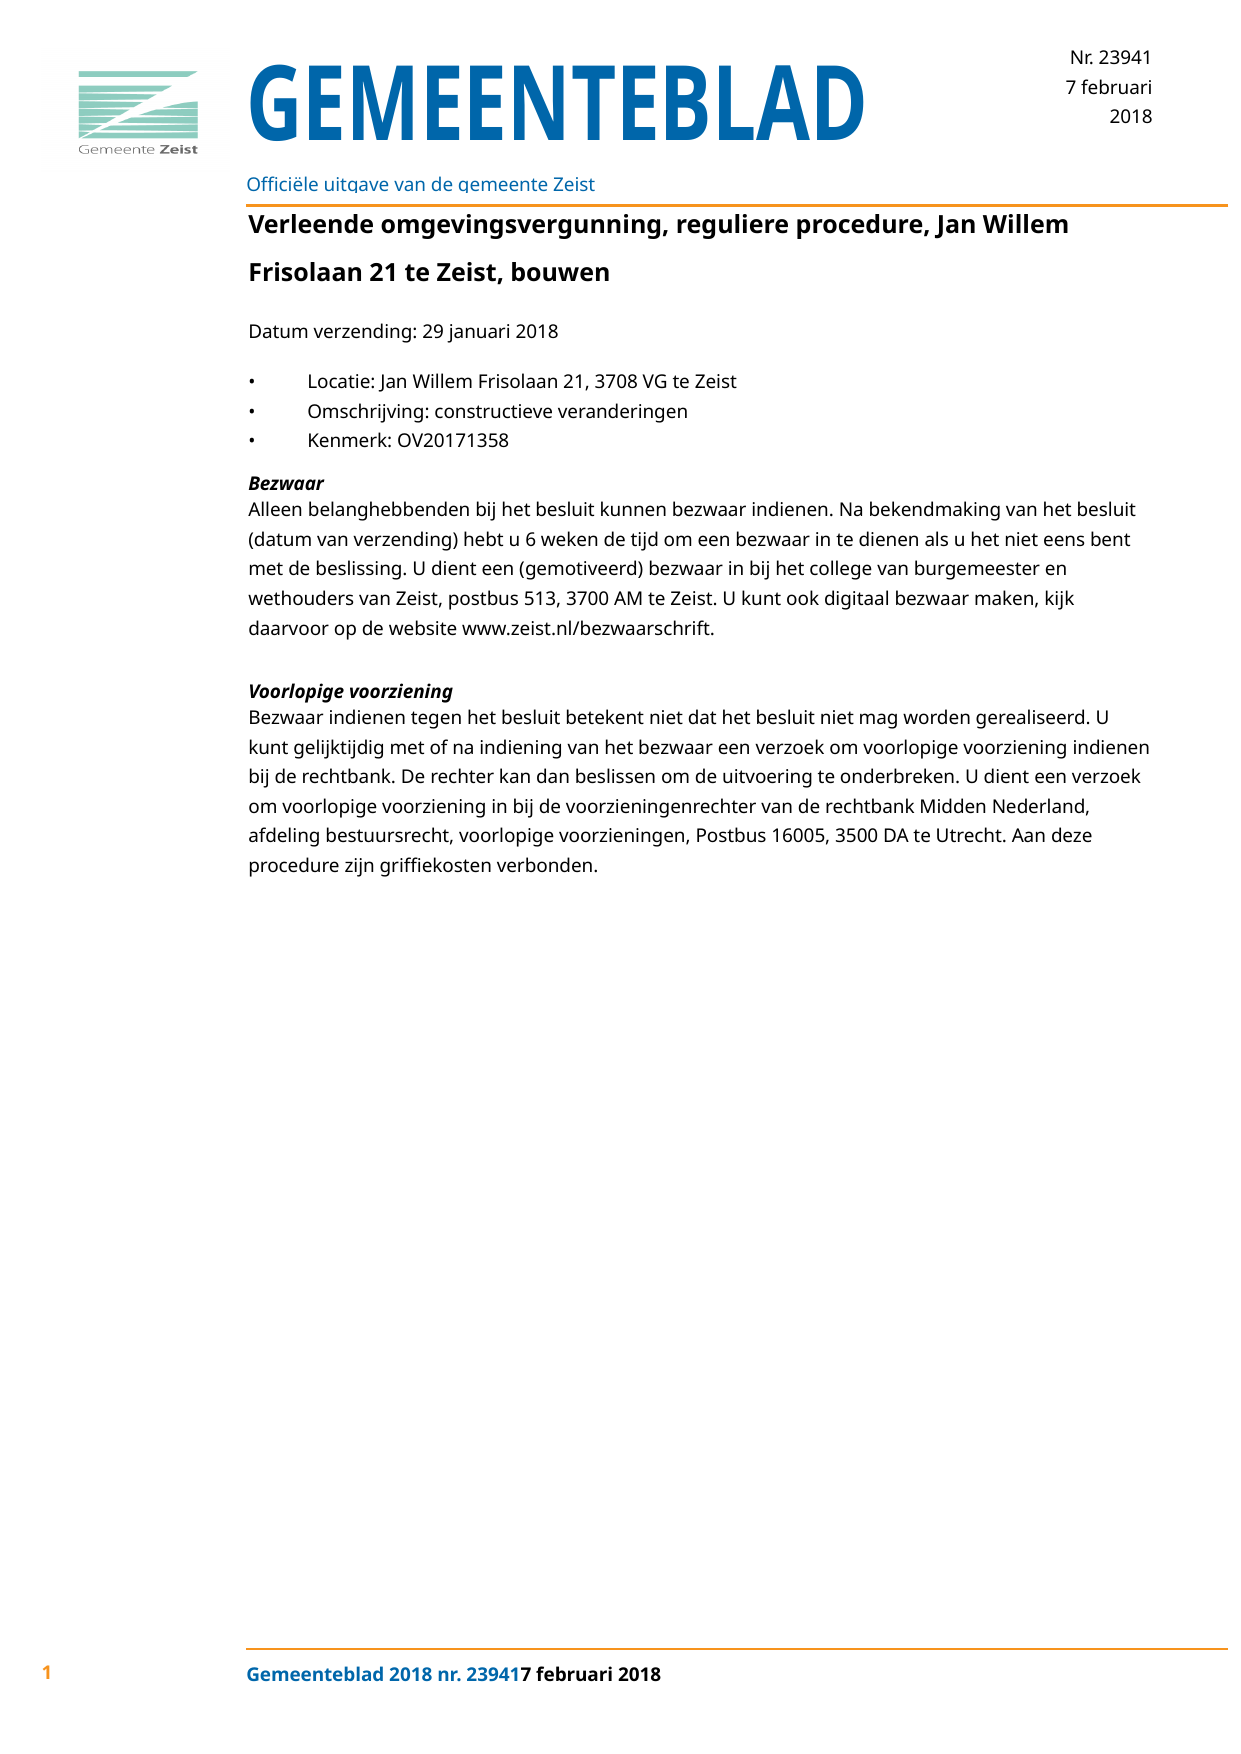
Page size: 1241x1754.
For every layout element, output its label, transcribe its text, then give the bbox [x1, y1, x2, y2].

text Datum verzending: 29 januari 2018 [248, 318, 1152, 344]
text Verleende omgevingsvergunning, reguliere procedure, Jan Willem Frisolaan 21 te Zeist, bouwen [248, 207, 1152, 288]
list Kenmerk: OV20171358 [248, 427, 1152, 453]
text Voorlopige voorziening [248, 679, 1152, 704]
text Bezwaar [248, 471, 1152, 496]
text Bezwaar indienen tegen het besluit betekent niet dat het besluit niet mag worden gerealiseerd. U kunt gelijktijdig met of na indiening van het bezwaar een verzoek om voorlopige voorziening indienen bij de rechtbank. De rechter kan dan beslissen om de uitvoering te onderbreken. U dient een verzoek om voorlopige voorziening in bij de voorzieningenrechter van de rechtbank Midden Nederland, afdeling bestuursrecht, voorlopige voorzieningen, Postbus 16005, 3500 DA te Utrecht. Aan deze procedure zijn griffiekosten verbonden. [248, 704, 1152, 878]
list Locatie: Jan Willem Frisolaan 21, 3708 VG te Zeist [248, 368, 1152, 394]
text Alleen belanghebbenden bij het besluit kunnen bezwaar indienen. Na bekendmaking van het besluit (datum van verzending) hebt u 6 weken de tijd om een bezwaar in te dienen als u het niet eens bent met de beslissing. U dient een (gemotiveerd) bezwaar in bij het college van burgemeester en wethouders van Zeist, postbus 513, 3700 AM te Zeist. U kunt ook digitaal bezwaar maken, kijk daarvoor op de website www.zeist.nl/bezwaarschrift. [248, 496, 1152, 640]
list Omschrijving: constructieve veranderingen [248, 398, 1152, 424]
picture [41, 47, 231, 172]
